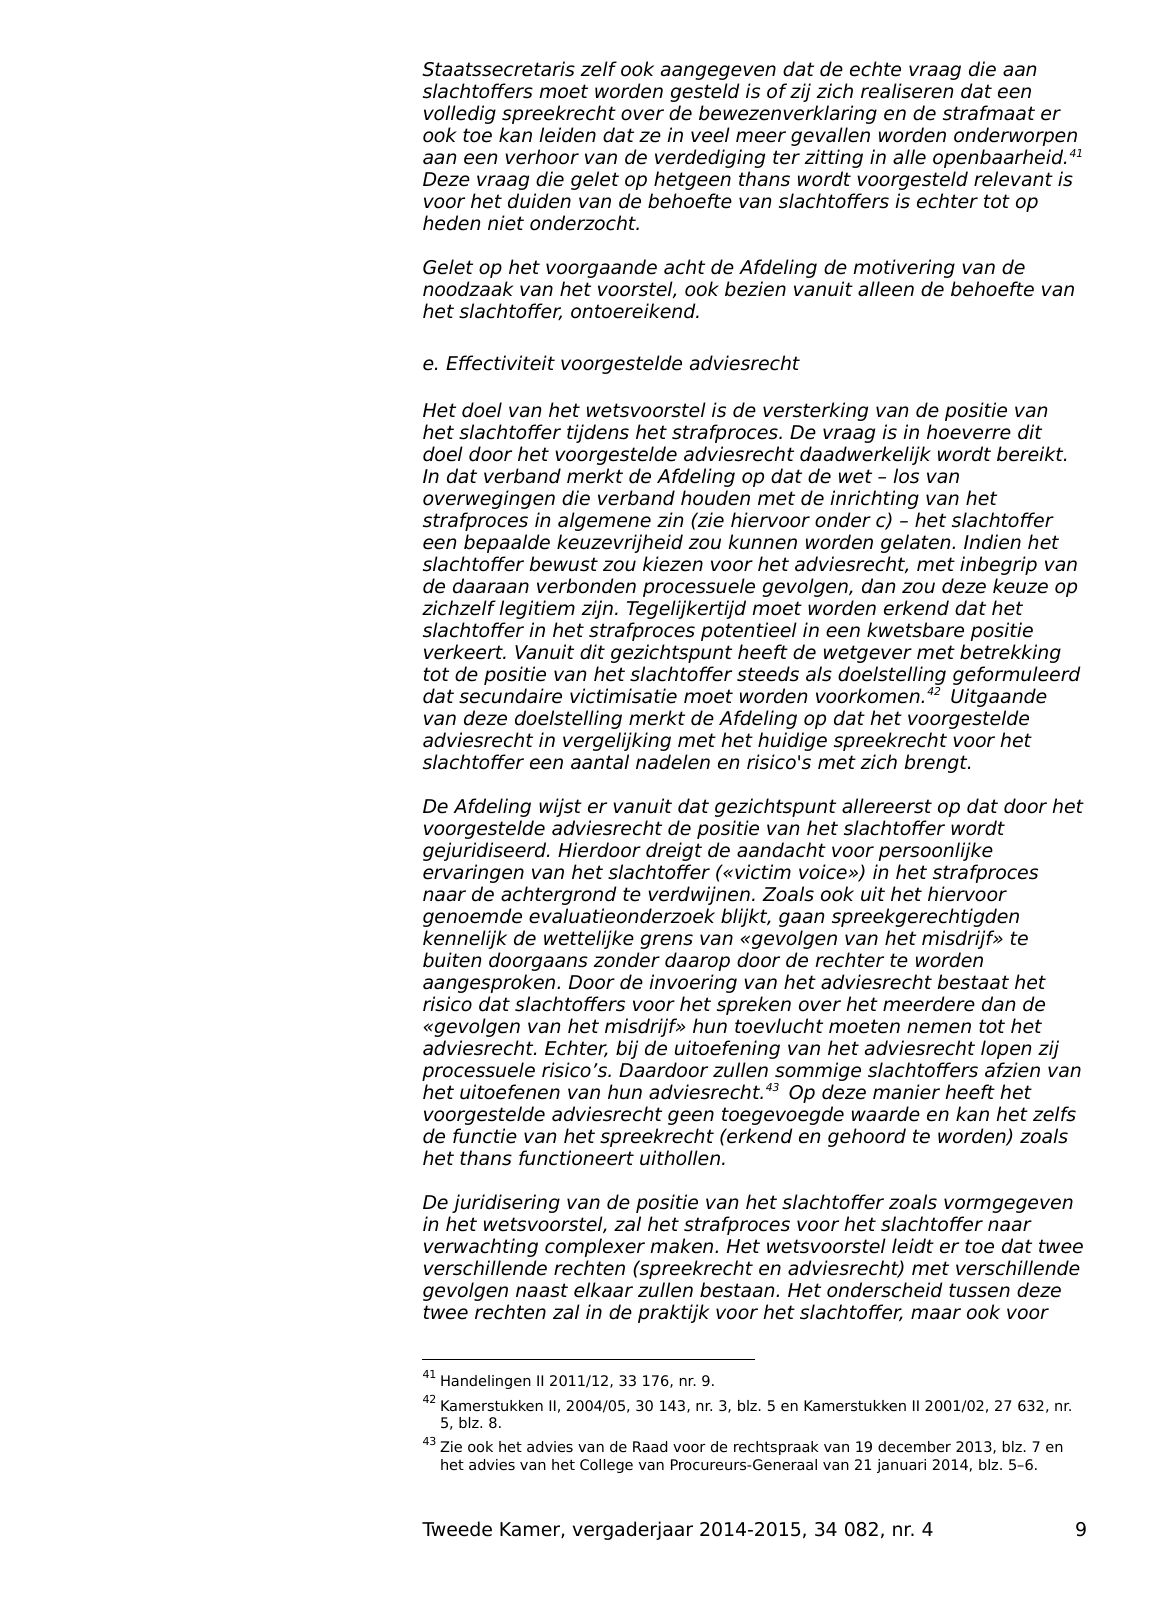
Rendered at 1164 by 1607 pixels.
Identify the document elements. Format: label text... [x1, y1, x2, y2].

text Gelet op het voorgaande acht de Afdeling de motivering van de noodzaak van het voorstel, ook bezien vanuit alleen de behoefte van het slachtoffer, ontoereikend. [422, 257, 1087, 323]
text Staatssecretaris zelf ook aangegeven dat de echte vraag die aan slachtoffers moet worden gesteld is of zij zich realiseren dat een volledig spreekrecht over de bewezenverklaring en de strafmaat er ook toe kan leiden dat ze in veel meer gevallen worden onderworpen aan een verhoor van de verdediging ter zitting in alle openbaarheid. Deze vraag die gelet op hetgeen thans wordt voorgesteld relevant is voor het duiden van de behoefte van slachtoffers is echter tot op heden niet onderzocht. [422, 59, 1087, 235]
text Zie ook het advies van de Raad voor de rechtspraak van 19 december 2013, blz. 7 en het advies van het College van Procureurs-Generaal van 21 januari 2014, blz. 5–6. [422, 1435, 1087, 1474]
text Kamerstukken II, 2004/05, 30 143, nr. 3, blz. 5 en Kamerstukken II 2001/02, 27 632, nr. 5, blz. 8. [422, 1393, 1087, 1432]
text De juridisering van de positie van het slachtoffer zoals vormgegeven in het wetsvoorstel, zal het strafproces voor het slachtoffer naar verwachting complexer maken. Het wetsvoorstel leidt er toe dat twee verschillende rechten (spreekrecht en adviesrecht) met verschillende gevolgen naast elkaar zullen bestaan. Het onderscheid tussen deze twee rechten zal in de praktijk voor het slachtoffer, maar ook voor [422, 1192, 1087, 1323]
text Het doel van het wetsvoorstel is de versterking van de positie van het slachtoffer tijdens het strafproces. De vraag is in hoeverre dit doel door het voorgestelde adviesrecht daadwerkelijk wordt bereikt. In dat verband merkt de Afdeling op dat de wet – los van overwegingen die verband houden met de inrichting van het strafproces in algemene zin (zie hiervoor onder c) – het slachtoffer een bepaalde keuzevrijheid zou kunnen worden gelaten. Indien het slachtoffer bewust zou kiezen voor het adviesrecht, met inbegrip van de daaraan verbonden processuele gevolgen, dan zou deze keuze op zichzelf legitiem zijn. Tegelijkertijd moet worden erkend dat het slachtoffer in het strafproces potentieel in een kwetsbare positie verkeert. Vanuit dit gezichtspunt heeft de wetgever met betrekking tot de positie van het slachtoffer steeds als doelstelling geformuleerd dat secundaire victimisatie moet worden voorkomen. Uitgaande van deze doelstelling merkt de Afdeling op dat het voorgestelde adviesrecht in vergelijking met het huidige spreekrecht voor het slachtoffer een aantal nadelen en risico's met zich brengt. [422, 400, 1087, 774]
text De Afdeling wijst er vanuit dat gezichtspunt allereerst op dat door het voorgestelde adviesrecht de positie van het slachtoffer wordt gejuridiseerd. Hierdoor dreigt de aandacht voor persoonlijke ervaringen van het slachtoffer («victim voice») in het strafproces naar de achtergrond te verdwijnen. Zoals ook uit het hiervoor genoemde evaluatieonderzoek blijkt, gaan spreekgerechtigden kennelijk de wettelijke grens van «gevolgen van het misdrijf» te buiten doorgaans zonder daarop door de rechter te worden aangesproken. Door de invoering van het adviesrecht bestaat het risico dat slachtoffers voor het spreken over het meerdere dan de «gevolgen van het misdrijf» hun toevlucht moeten nemen tot het adviesrecht. Echter, bij de uitoefening van het adviesrecht lopen zij processuele risico’s. Daardoor zullen sommige slachtoffers afzien van het uitoefenen van hun adviesrecht. Op deze manier heeft het voorgestelde adviesrecht geen toegevoegde waarde en kan het zelfs de functie van het spreekrecht (erkend en gehoord te worden) zoals het thans functioneert uithollen. [422, 796, 1087, 1169]
text Handelingen II 2011/12, 33 176, nr. 9. [422, 1368, 1087, 1391]
subtitle e. Effectiviteit voorgestelde adviesrecht [422, 353, 1087, 375]
